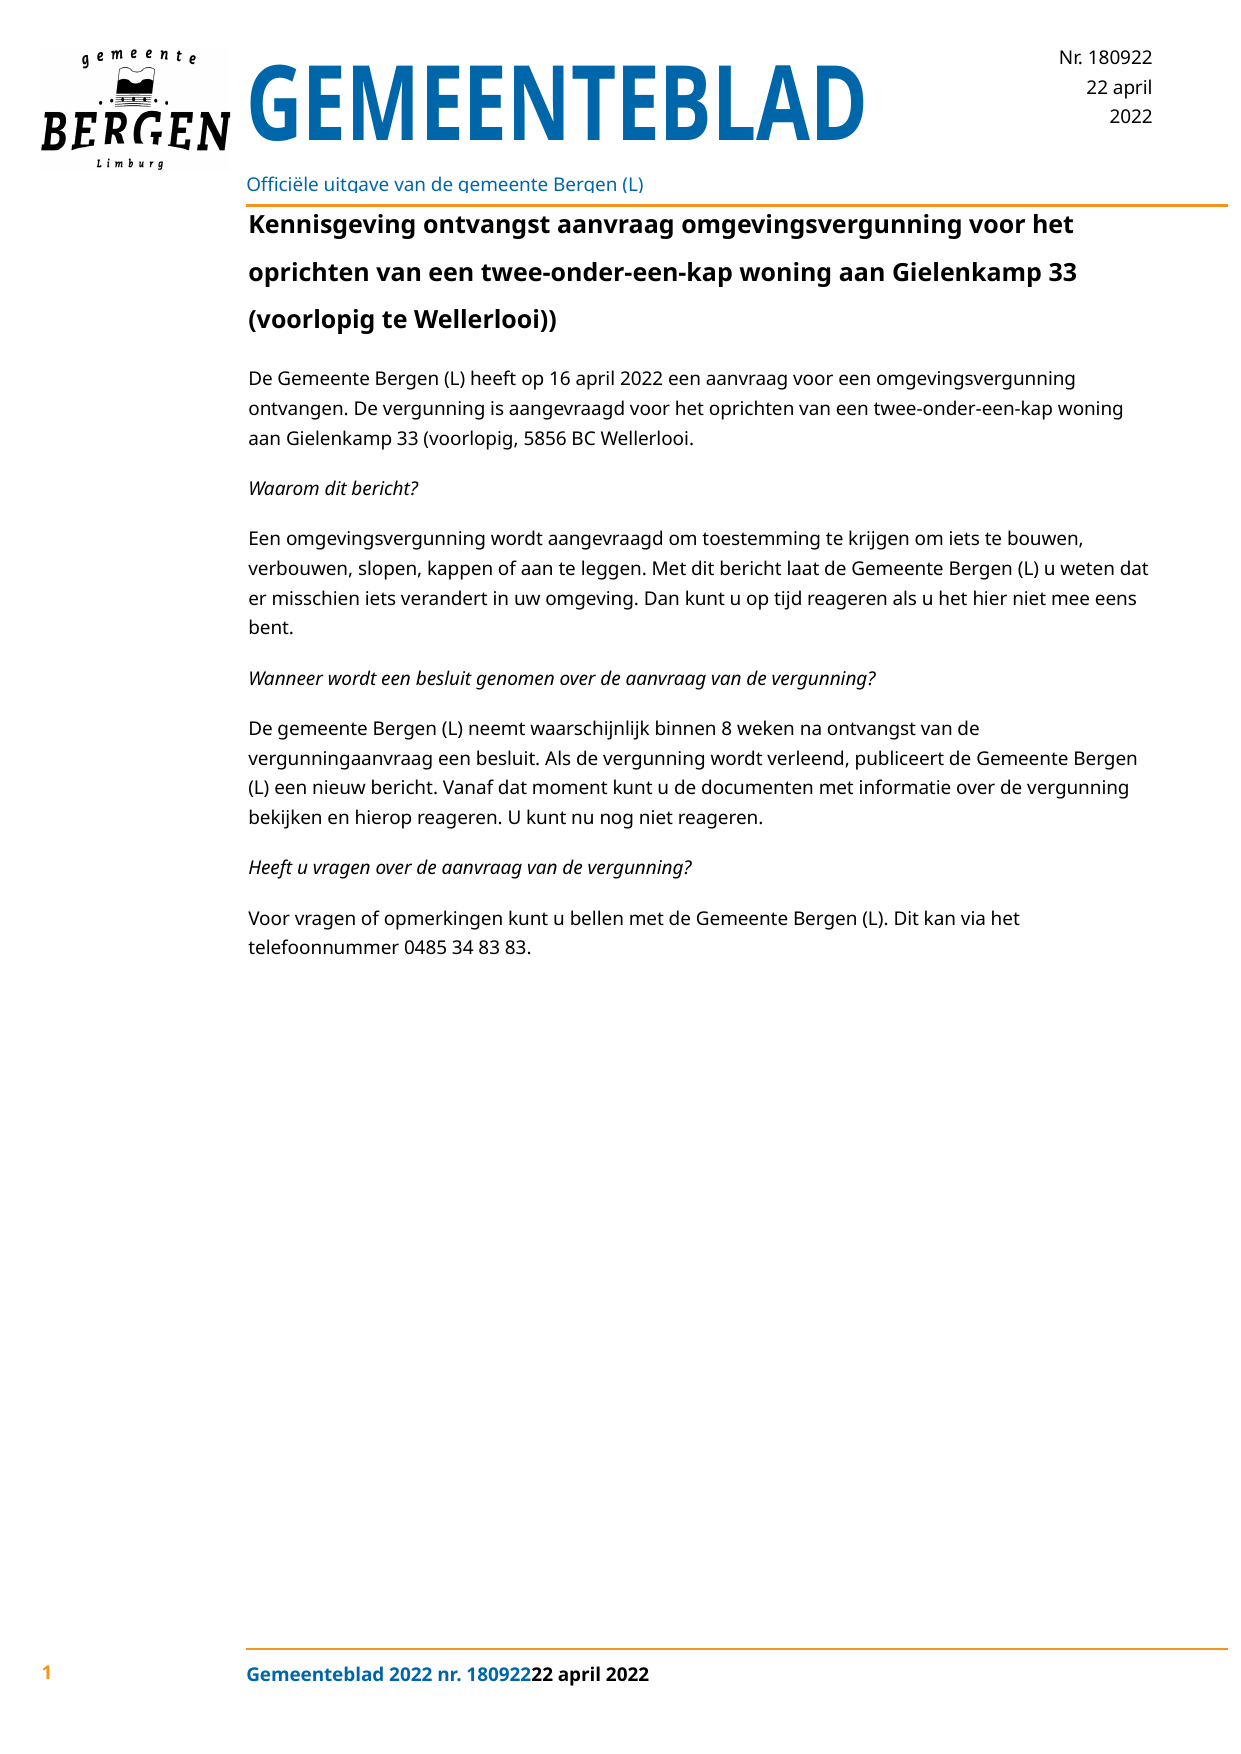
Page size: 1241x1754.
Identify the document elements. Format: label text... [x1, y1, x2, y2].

text Een omgevingsvergunning wordt aangevraagd om toestemming te krijgen om iets te bouwen, verbouwen, slopen, kappen of aan te leggen. Met dit bericht laat de Gemeente Bergen (L) u weten dat er misschien iets verandert in uw omgeving. Dan kunt u op tijd reageren als u het hier niet mee eens bent. [248, 526, 1152, 640]
picture [41, 47, 231, 172]
text Heeft u vragen over de aanvraag van de vergunning? [248, 854, 1152, 880]
text Waarom dit bericht? [248, 475, 1152, 501]
text Kennisgeving ontvangst aanvraag omgevingsvergunning voor het oprichten van een twee-onder-een-kap woning aan Gielenkamp 33 (voorlopig te Wellerlooi)) [248, 207, 1152, 336]
text De Gemeente Bergen (L) heeft op 16 april 2022 een aanvraag voor een omgevingsvergunning ontvangen. De vergunning is aangevraagd voor het oprichten van een twee-onder-een-kap woning aan Gielenkamp 33 (voorlopig, 5856 BC Wellerlooi. [248, 366, 1152, 450]
text Voor vragen of opmerkingen kunt u bellen met de Gemeente Bergen (L). Dit kan via het telefoonnummer 0485 34 83 83. [248, 905, 1152, 960]
text Wanneer wordt een besluit genomen over de aanvraag van de vergunning? [248, 665, 1152, 690]
text De gemeente Bergen (L) neemt waarschijnlijk binnen 8 weken na ontvangst van de vergunningaanvraag een besluit. Als de vergunning wordt verleend, publiceert de Gemeente Bergen (L) een nieuw bericht. Vanaf dat moment kunt u de documenten met informatie over de vergunning bekijken en hierop reageren. U kunt nu nog niet reageren. [248, 715, 1152, 829]
